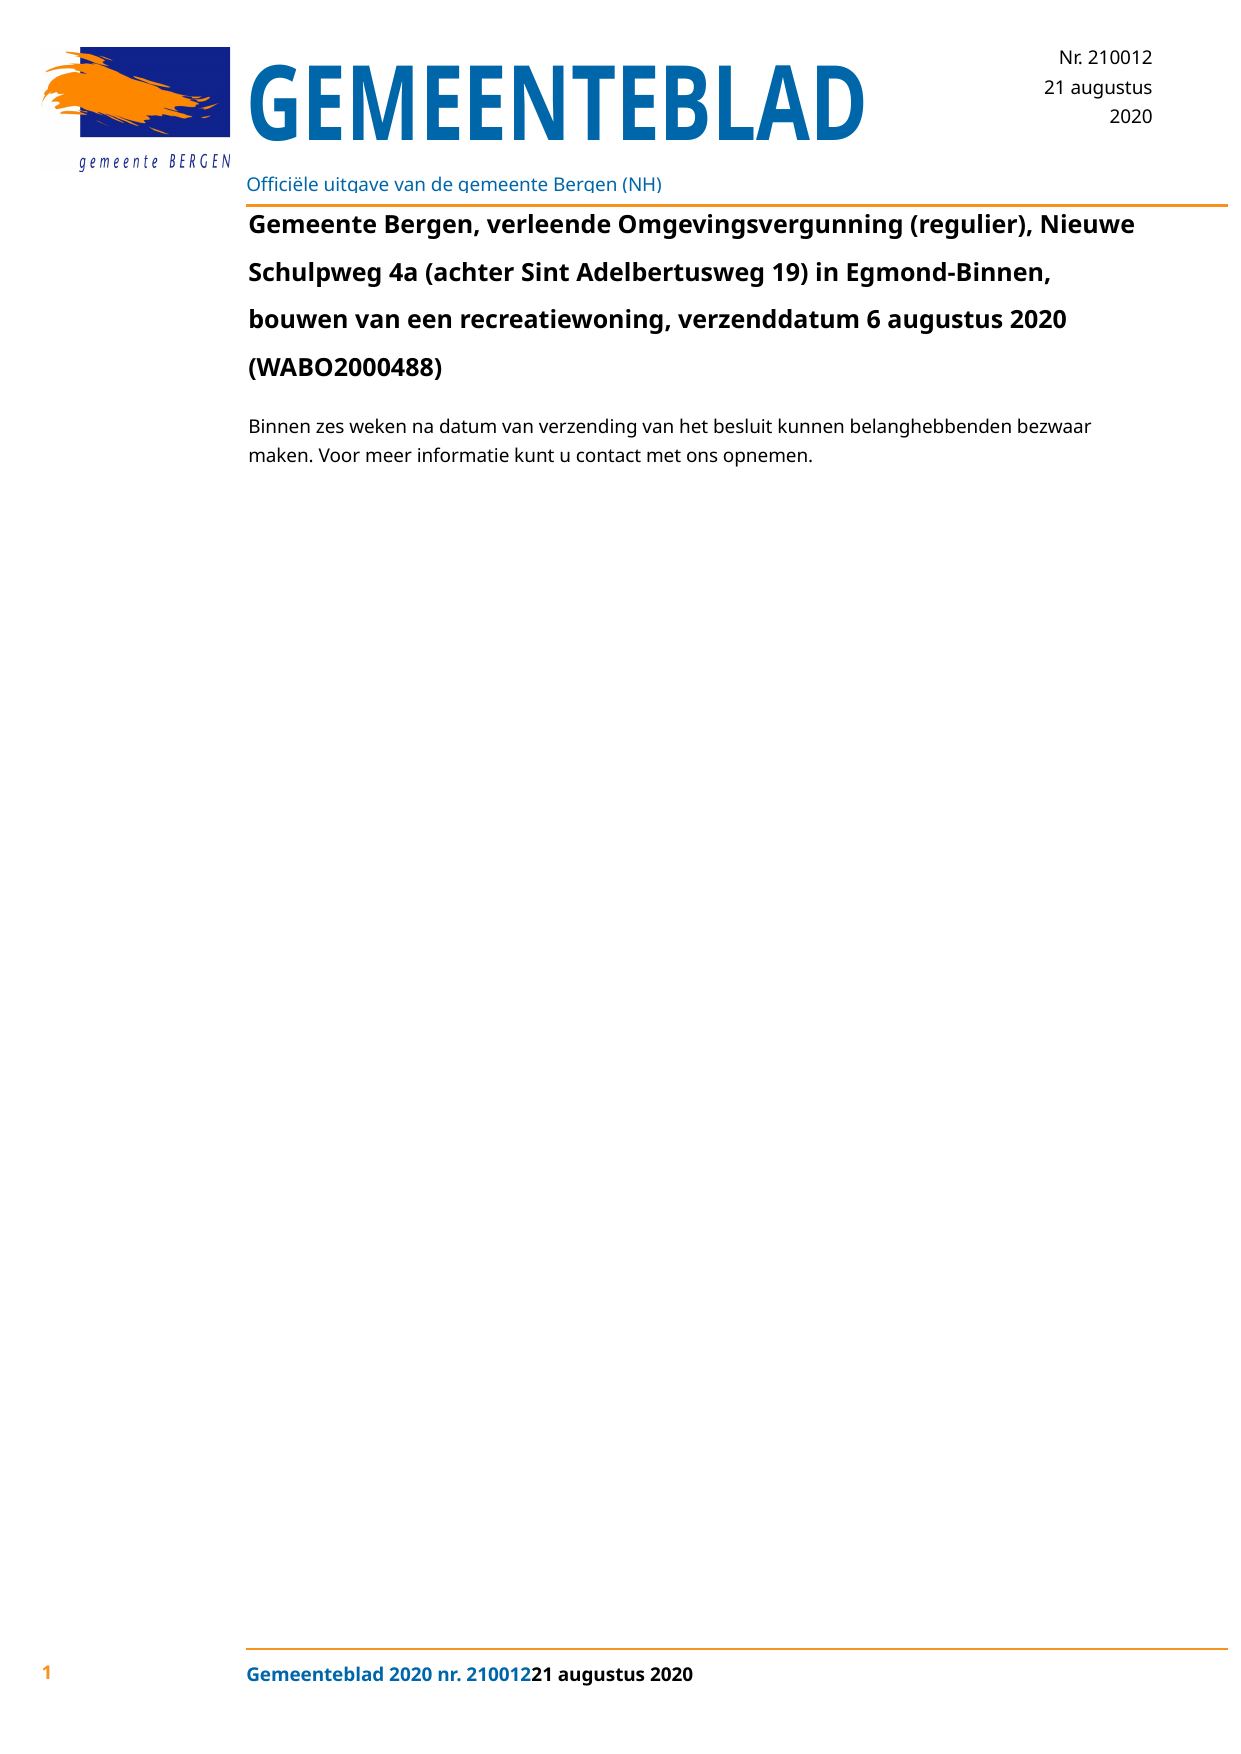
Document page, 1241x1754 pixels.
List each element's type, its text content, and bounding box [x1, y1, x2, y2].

text Gemeente Bergen, verleende Omgevingsvergunning (regulier), Nieuwe Schulpweg 4a (achter Sint Adelbertusweg 19) in Egmond-Binnen, bouwen van een recreatiewoning, verzenddatum 6 augustus 2020 (WABO2000488) [248, 207, 1152, 384]
picture [41, 47, 231, 172]
text Binnen zes weken na datum van verzending van het besluit kunnen belanghebbenden bezwaar maken. Voor meer informatie kunt u contact met ons opnemen. [248, 413, 1152, 468]
